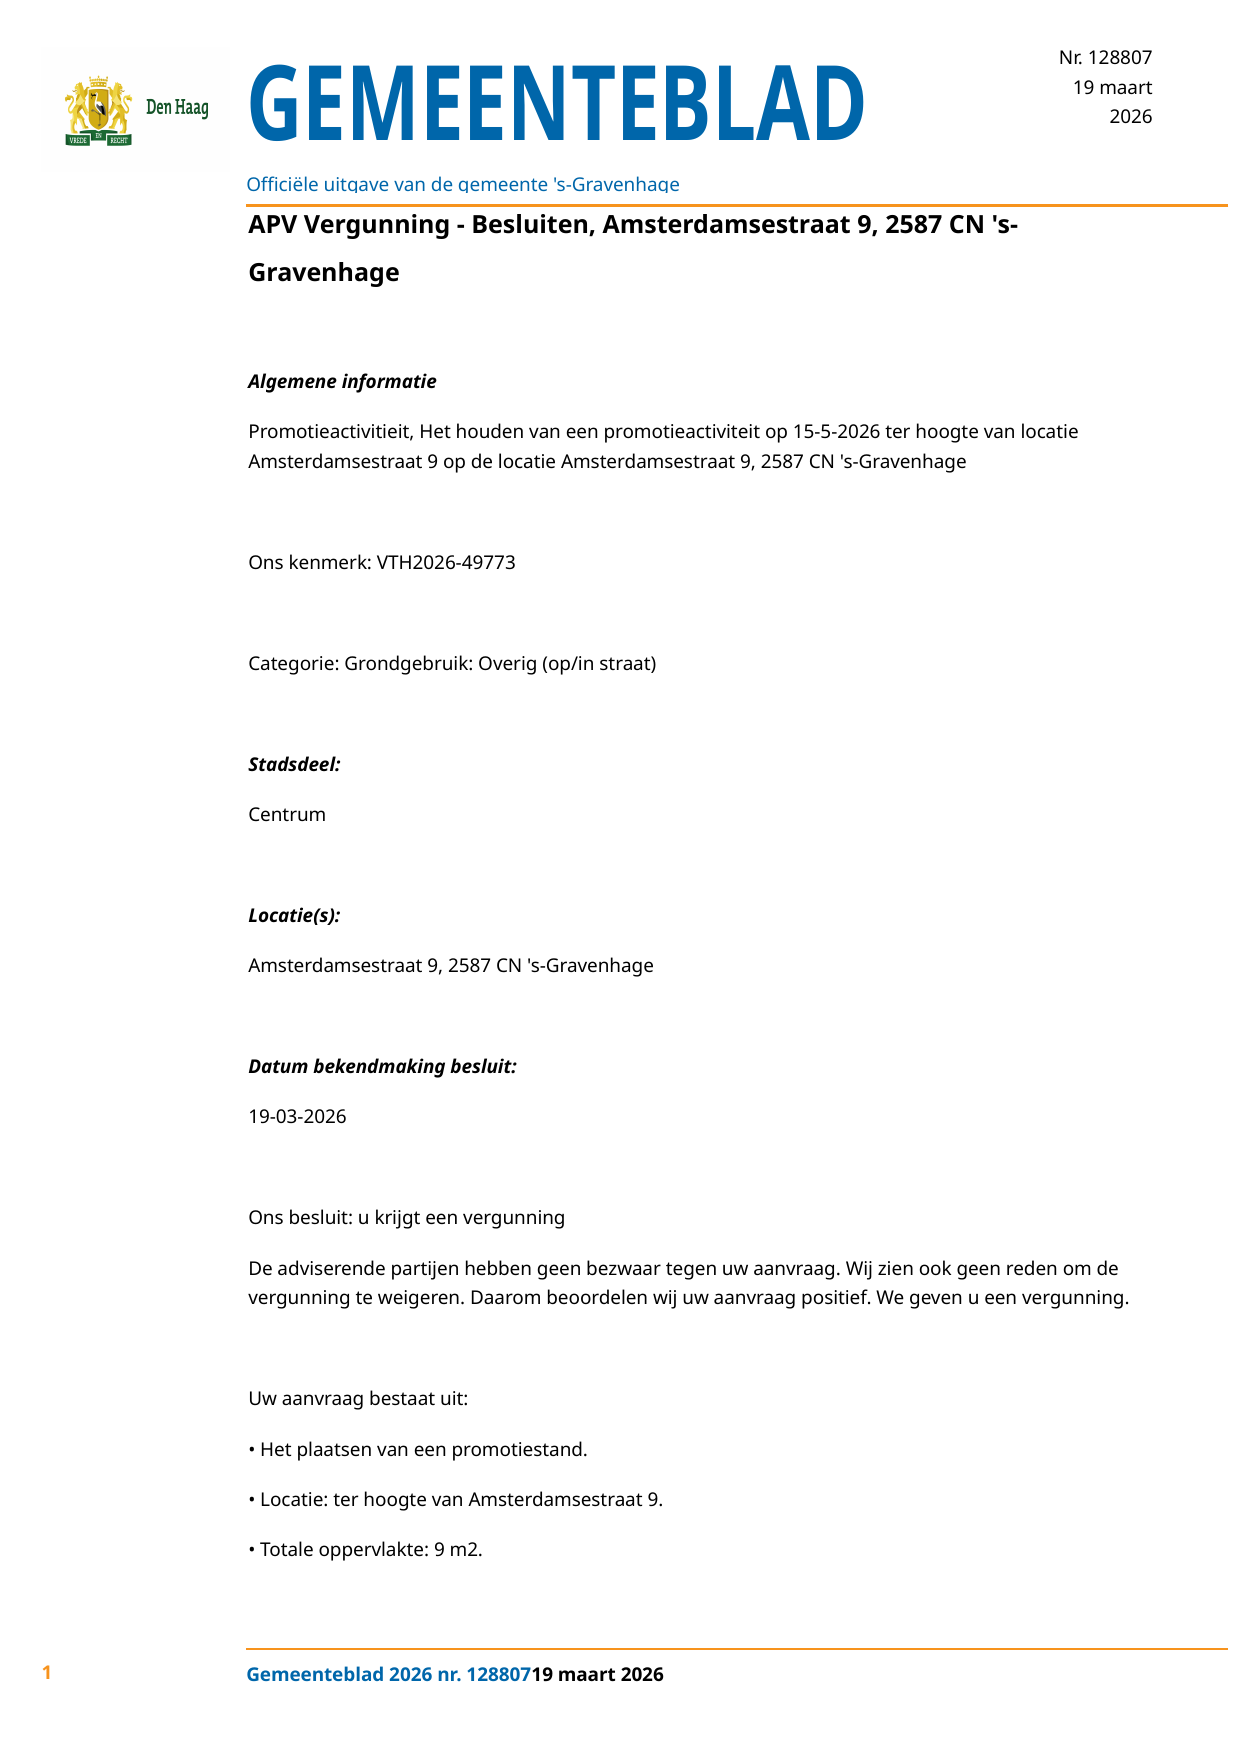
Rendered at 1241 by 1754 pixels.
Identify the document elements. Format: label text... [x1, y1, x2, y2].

text APV Vergunning - Besluiten, Amsterdamsestraat 9, 2587 CN 's-Gravenhage [248, 207, 1152, 288]
text Promotieactivitieit, Het houden van een promotieactiviteit op 15-5-2026 ter hoogte van locatie Amsterdamsestraat 9 op de locatie Amsterdamsestraat 9, 2587 CN 's-Gravenhage [248, 419, 1152, 474]
text Algemene informatie [248, 368, 1152, 394]
text • Totale oppervlakte: 9 m2. [248, 1537, 1152, 1562]
text Categorie: Grondgebruik: Overig (op/in straat) [248, 650, 1152, 676]
picture [41, 47, 231, 172]
text • Het plaatsen van een promotiestand. [248, 1436, 1152, 1462]
text Centrum [248, 801, 1152, 827]
text Ons kenmerk: VTH2026-49773 [248, 549, 1152, 575]
text Stadsdeel: [248, 751, 1152, 777]
text De adviserende partijen hebben geen bezwaar tegen uw aanvraag. Wij zien ook geen reden om de vergunning te weigeren. Daarom beoordelen wij uw aanvraag positief. We geven u een vergunning. [248, 1255, 1152, 1310]
text Ons besluit: u krijgt een vergunning [248, 1204, 1152, 1230]
text • Locatie: ter hoogte van Amsterdamsestraat 9. [248, 1486, 1152, 1512]
text Datum bekendmaking besluit: [248, 1053, 1152, 1079]
text Amsterdamsestraat 9, 2587 CN 's-Gravenhage [248, 952, 1152, 978]
text Uw aanvraag bestaat uit: [248, 1385, 1152, 1411]
text Locatie(s): [248, 902, 1152, 928]
text 19-03-2026 [248, 1104, 1152, 1129]
